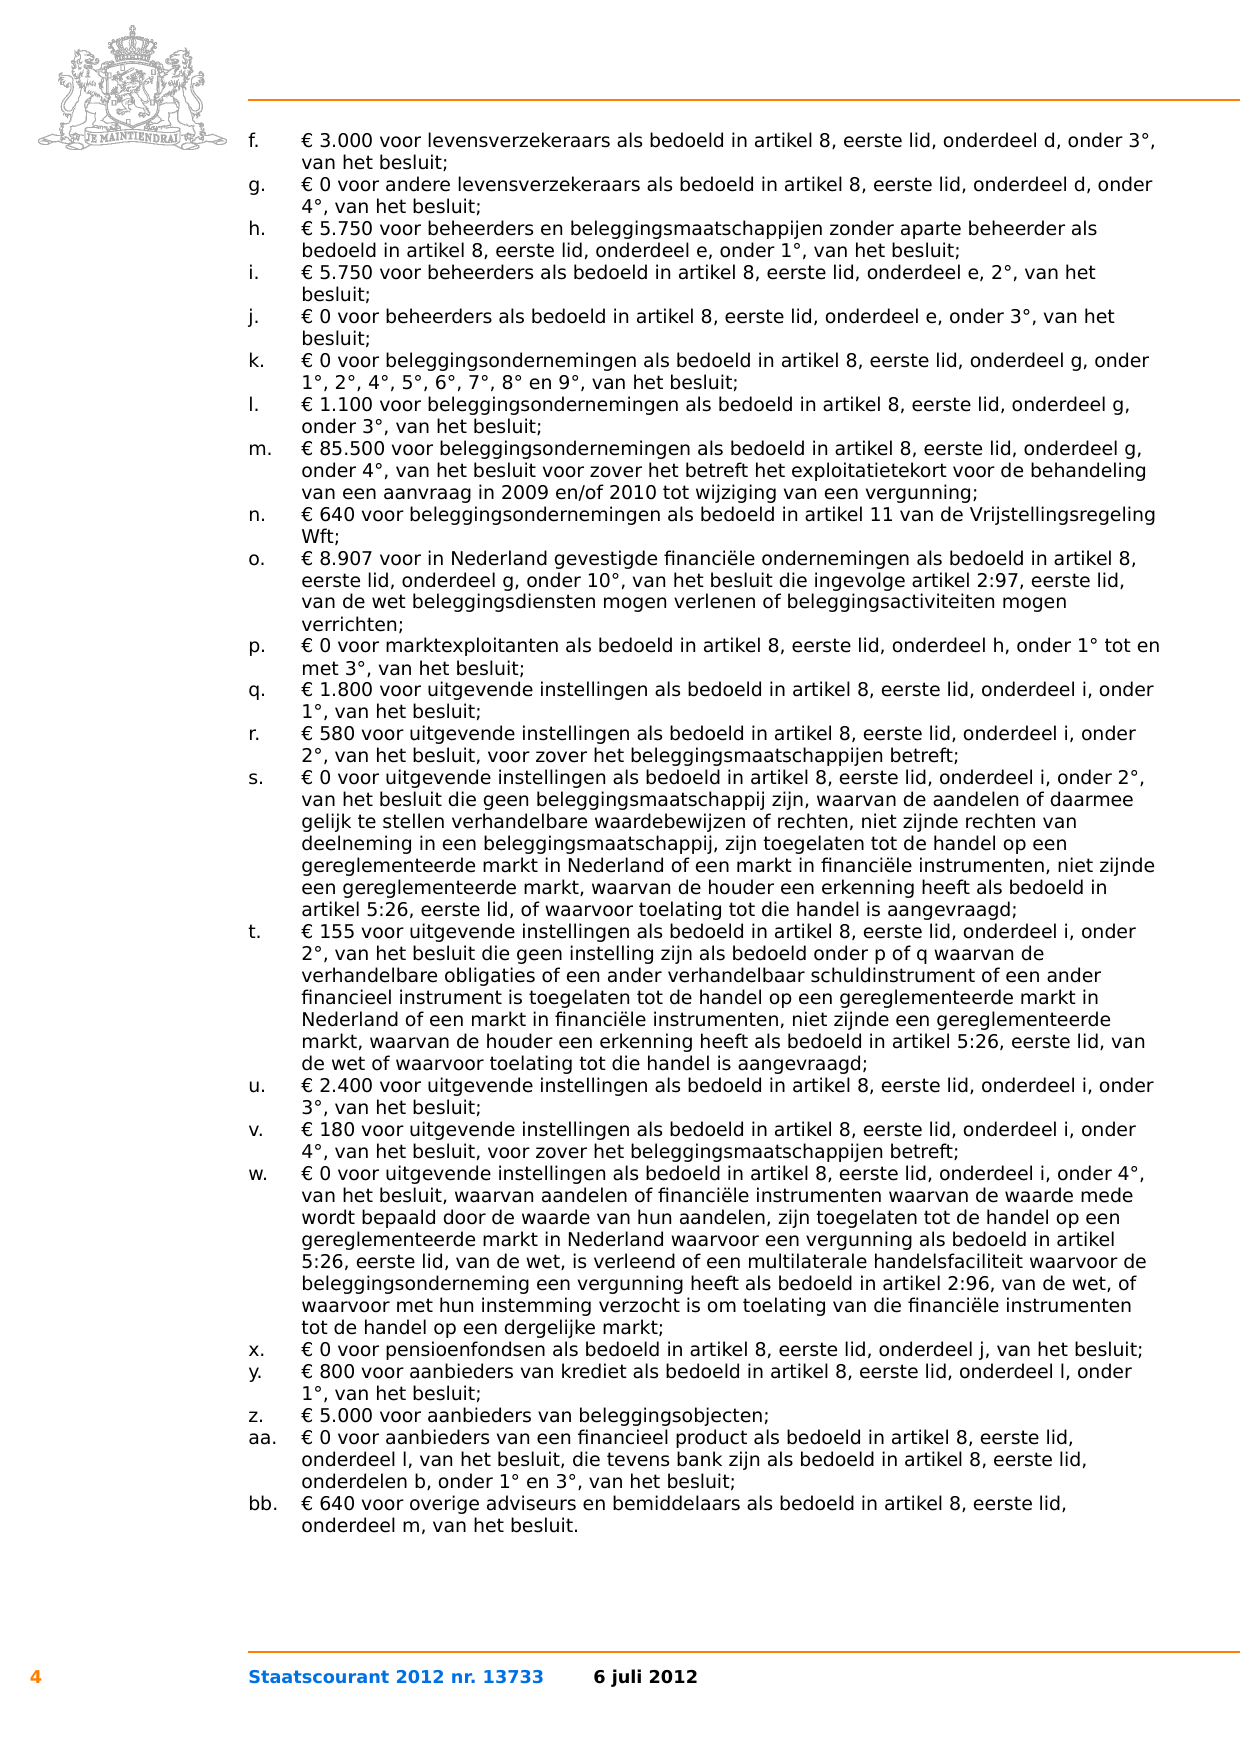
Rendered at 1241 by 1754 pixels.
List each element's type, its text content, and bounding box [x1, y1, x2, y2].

text v. € 180 voor uitgevende instellingen als bedoeld in artikel 8, eerste lid, onderdeel i, onder 4°, van het besluit, voor zover het beleggingsmaatschappijen betreft; [248, 1119, 1163, 1163]
text m. € 85.500 voor beleggingsondernemingen als bedoeld in artikel 8, eerste lid, onderdeel g, onder 4°, van het besluit voor zover het betreft het exploitatietekort voor de behandeling van een aanvraag in 2009 en/of 2010 tot wijziging van een vergunning; [248, 438, 1163, 503]
text j. € 0 voor beheerders als bedoeld in artikel 8, eerste lid, onderdeel e, onder 3°, van het besluit; [248, 306, 1163, 350]
text r. € 580 voor uitgevende instellingen als bedoeld in artikel 8, eerste lid, onderdeel i, onder 2°, van het besluit, voor zover het beleggingsmaatschappijen betreft; [248, 723, 1163, 767]
text o. € 8.907 voor in Nederland gevestigde financiële ondernemingen als bedoeld in artikel 8, eerste lid, onderdeel g, onder 10°, van het besluit die ingevolge artikel 2:97, eerste lid, van de wet beleggingsdiensten mogen verlenen of beleggingsactiviteiten mogen verrichten; [248, 547, 1163, 635]
text n. € 640 voor beleggingsondernemingen als bedoeld in artikel 11 van de Vrijstellingsregeling Wft; [248, 503, 1163, 547]
text t. € 155 voor uitgevende instellingen als bedoeld in artikel 8, eerste lid, onderdeel i, onder 2°, van het besluit die geen instelling zijn als bedoeld onder p of q waarvan de verhandelbare obligaties of een ander verhandelbaar schuldinstrument of een ander financieel instrument is toegelaten tot de handel op een gereglementeerde markt in Nederland of een markt in financiële instrumenten, niet zijnde een gereglementeerde markt, waarvan de houder een erkenning heeft als bedoeld in artikel 5:26, eerste lid, van de wet of waarvoor toelating tot die handel is aangevraagd; [248, 921, 1163, 1075]
text f. € 3.000 voor levensverzekeraars als bedoeld in artikel 8, eerste lid, onderdeel d, onder 3°, van het besluit; [248, 130, 1163, 174]
text bb. € 640 voor overige adviseurs en bemiddelaars als bedoeld in artikel 8, eerste lid, onderdeel m, van het besluit. [248, 1493, 1163, 1537]
text z. € 5.000 voor aanbieders van beleggingsobjecten; [248, 1405, 1163, 1427]
text h. € 5.750 voor beheerders en beleggingsmaatschappijen zonder aparte beheerder als bedoeld in artikel 8, eerste lid, onderdeel e, onder 1°, van het besluit; [248, 218, 1163, 262]
text k. € 0 voor beleggingsondernemingen als bedoeld in artikel 8, eerste lid, onderdeel g, onder 1°, 2°, 4°, 5°, 6°, 7°, 8° en 9°, van het besluit; [248, 350, 1163, 394]
text i. € 5.750 voor beheerders als bedoeld in artikel 8, eerste lid, onderdeel e, 2°, van het besluit; [248, 262, 1163, 306]
text q. € 1.800 voor uitgevende instellingen als bedoeld in artikel 8, eerste lid, onderdeel i, onder 1°, van het besluit; [248, 679, 1163, 723]
text p. € 0 voor marktexploitanten als bedoeld in artikel 8, eerste lid, onderdeel h, onder 1° tot en met 3°, van het besluit; [248, 635, 1163, 679]
picture [38, 25, 227, 150]
text s. € 0 voor uitgevende instellingen als bedoeld in artikel 8, eerste lid, onderdeel i, onder 2°, van het besluit die geen beleggingsmaatschappij zijn, waarvan de aandelen of daarmee gelijk te stellen verhandelbare waardebewijzen of rechten, niet zijnde rechten van deelneming in een beleggingsmaatschappij, zijn toegelaten tot de handel op een gereglementeerde markt in Nederland of een markt in financiële instrumenten, niet zijnde een gereglementeerde markt, waarvan de houder een erkenning heeft als bedoeld in artikel 5:26, eerste lid, of waarvoor toelating tot die handel is aangevraagd; [248, 767, 1163, 921]
text g. € 0 voor andere levensverzekeraars als bedoeld in artikel 8, eerste lid, onderdeel d, onder 4°, van het besluit; [248, 174, 1163, 218]
text l. € 1.100 voor beleggingsondernemingen als bedoeld in artikel 8, eerste lid, onderdeel g, onder 3°, van het besluit; [248, 394, 1163, 438]
text w. € 0 voor uitgevende instellingen als bedoeld in artikel 8, eerste lid, onderdeel i, onder 4°, van het besluit, waarvan aandelen of financiële instrumenten waarvan de waarde mede wordt bepaald door de waarde van hun aandelen, zijn toegelaten tot de handel op een gereglementeerde markt in Nederland waarvoor een vergunning als bedoeld in artikel 5:26, eerste lid, van de wet, is verleend of een multilaterale handelsfaciliteit waarvoor de beleggingsonderneming een vergunning heeft als bedoeld in artikel 2:96, van de wet, of waarvoor met hun instemming verzocht is om toelating van die financiële instrumenten tot de handel op een dergelijke markt; [248, 1163, 1163, 1339]
text y. € 800 voor aanbieders van krediet als bedoeld in artikel 8, eerste lid, onderdeel l, onder 1°, van het besluit; [248, 1361, 1163, 1405]
text x. € 0 voor pensioenfondsen als bedoeld in artikel 8, eerste lid, onderdeel j, van het besluit; [248, 1339, 1163, 1361]
text u. € 2.400 voor uitgevende instellingen als bedoeld in artikel 8, eerste lid, onderdeel i, onder 3°, van het besluit; [248, 1075, 1163, 1119]
text aa. € 0 voor aanbieders van een financieel product als bedoeld in artikel 8, eerste lid, onderdeel l, van het besluit, die tevens bank zijn als bedoeld in artikel 8, eerste lid, onderdelen b, onder 1° en 3°, van het besluit; [248, 1427, 1163, 1493]
